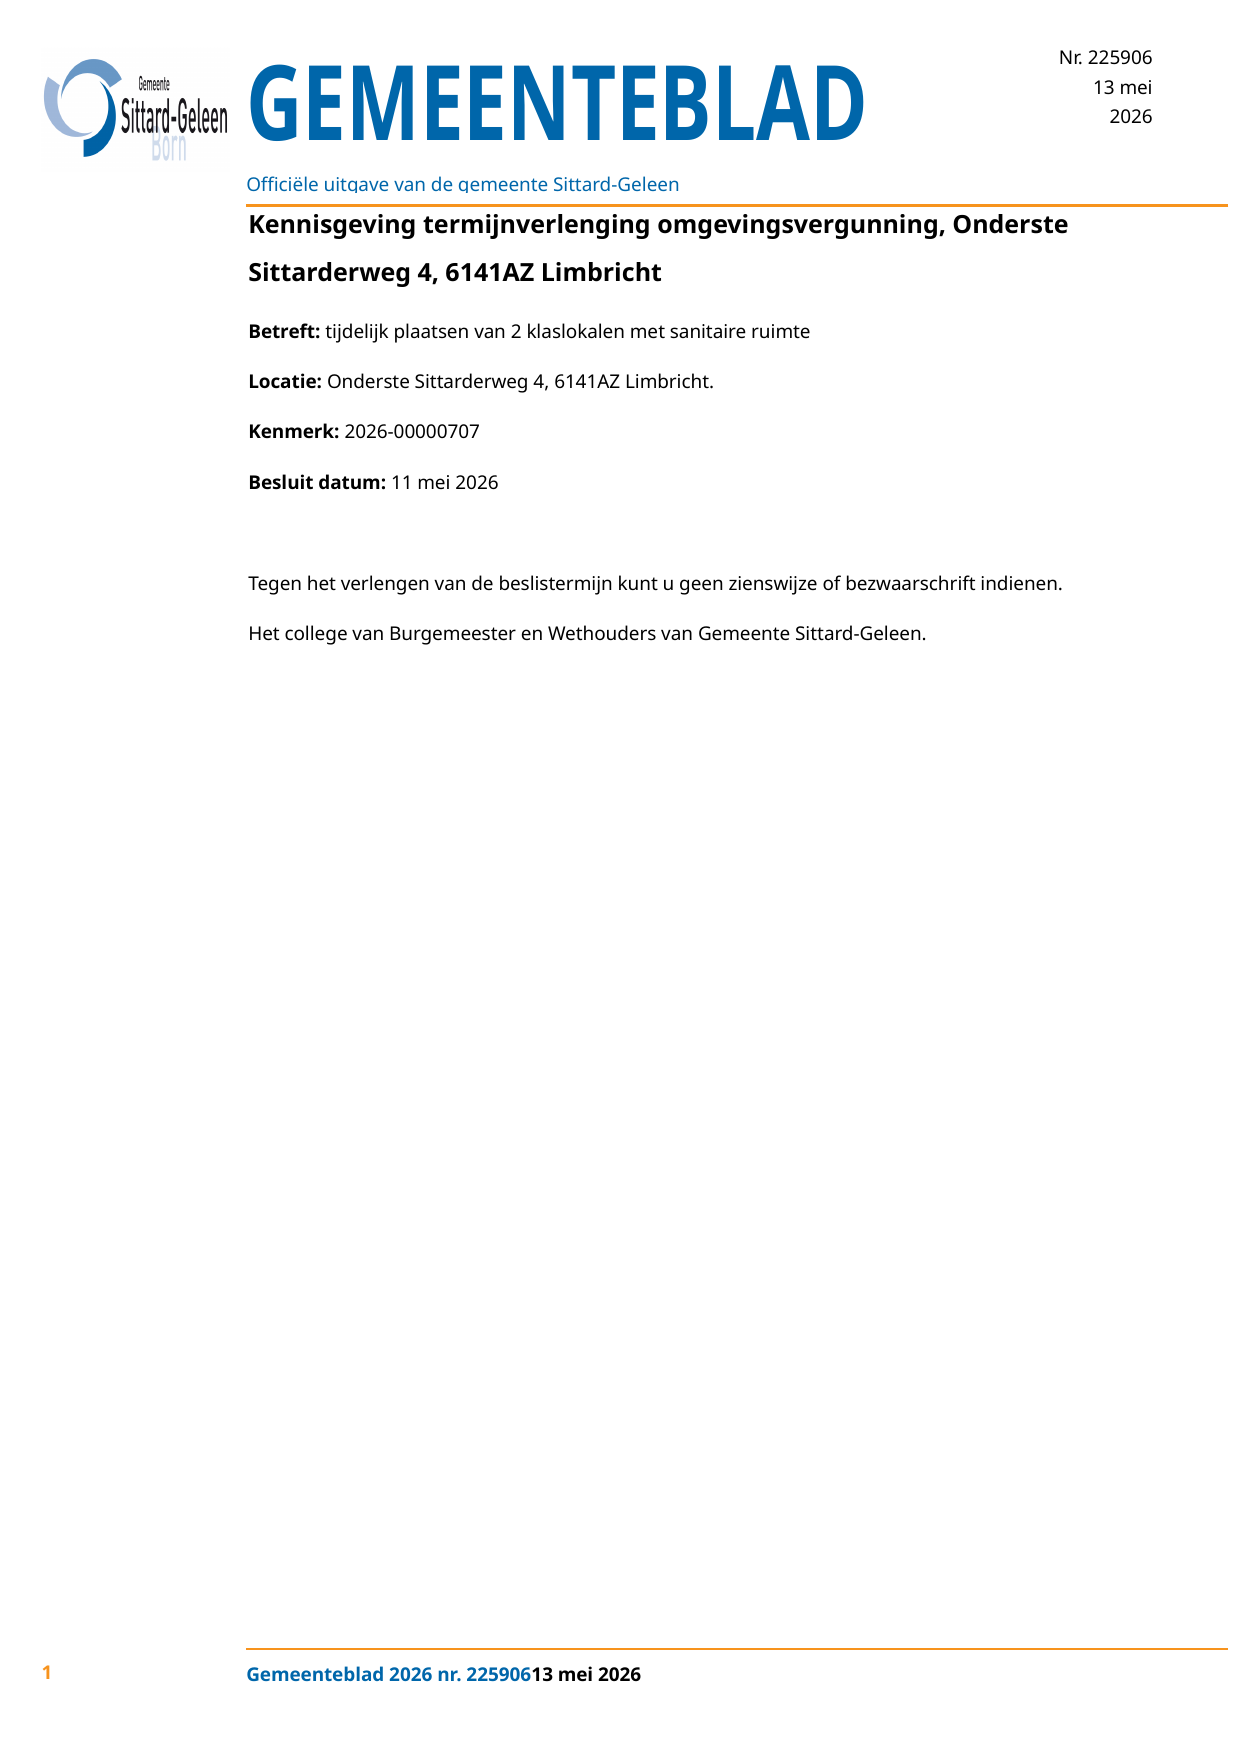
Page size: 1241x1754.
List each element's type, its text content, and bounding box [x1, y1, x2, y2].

picture [41, 47, 231, 172]
text Het college van Burgemeester en Wethouders van Gemeente Sittard-Geleen. [248, 620, 1152, 646]
text Locatie: Onderste Sittarderweg 4, 6141AZ Limbricht. [248, 368, 1152, 394]
text Tegen het verlengen van de beslistermijn kunt u geen zienswijze of bezwaarschrift indienen. [248, 570, 1152, 596]
text Kennisgeving termijnverlenging omgevingsvergunning, Onderste Sittarderweg 4, 6141AZ Limbricht [248, 207, 1152, 288]
text Betreft: tijdelijk plaatsen van 2 klaslokalen met sanitaire ruimte [248, 318, 1152, 344]
text Kenmerk: 2026-00000707 [248, 419, 1152, 444]
text Besluit datum: 11 mei 2026 [248, 469, 1152, 495]
